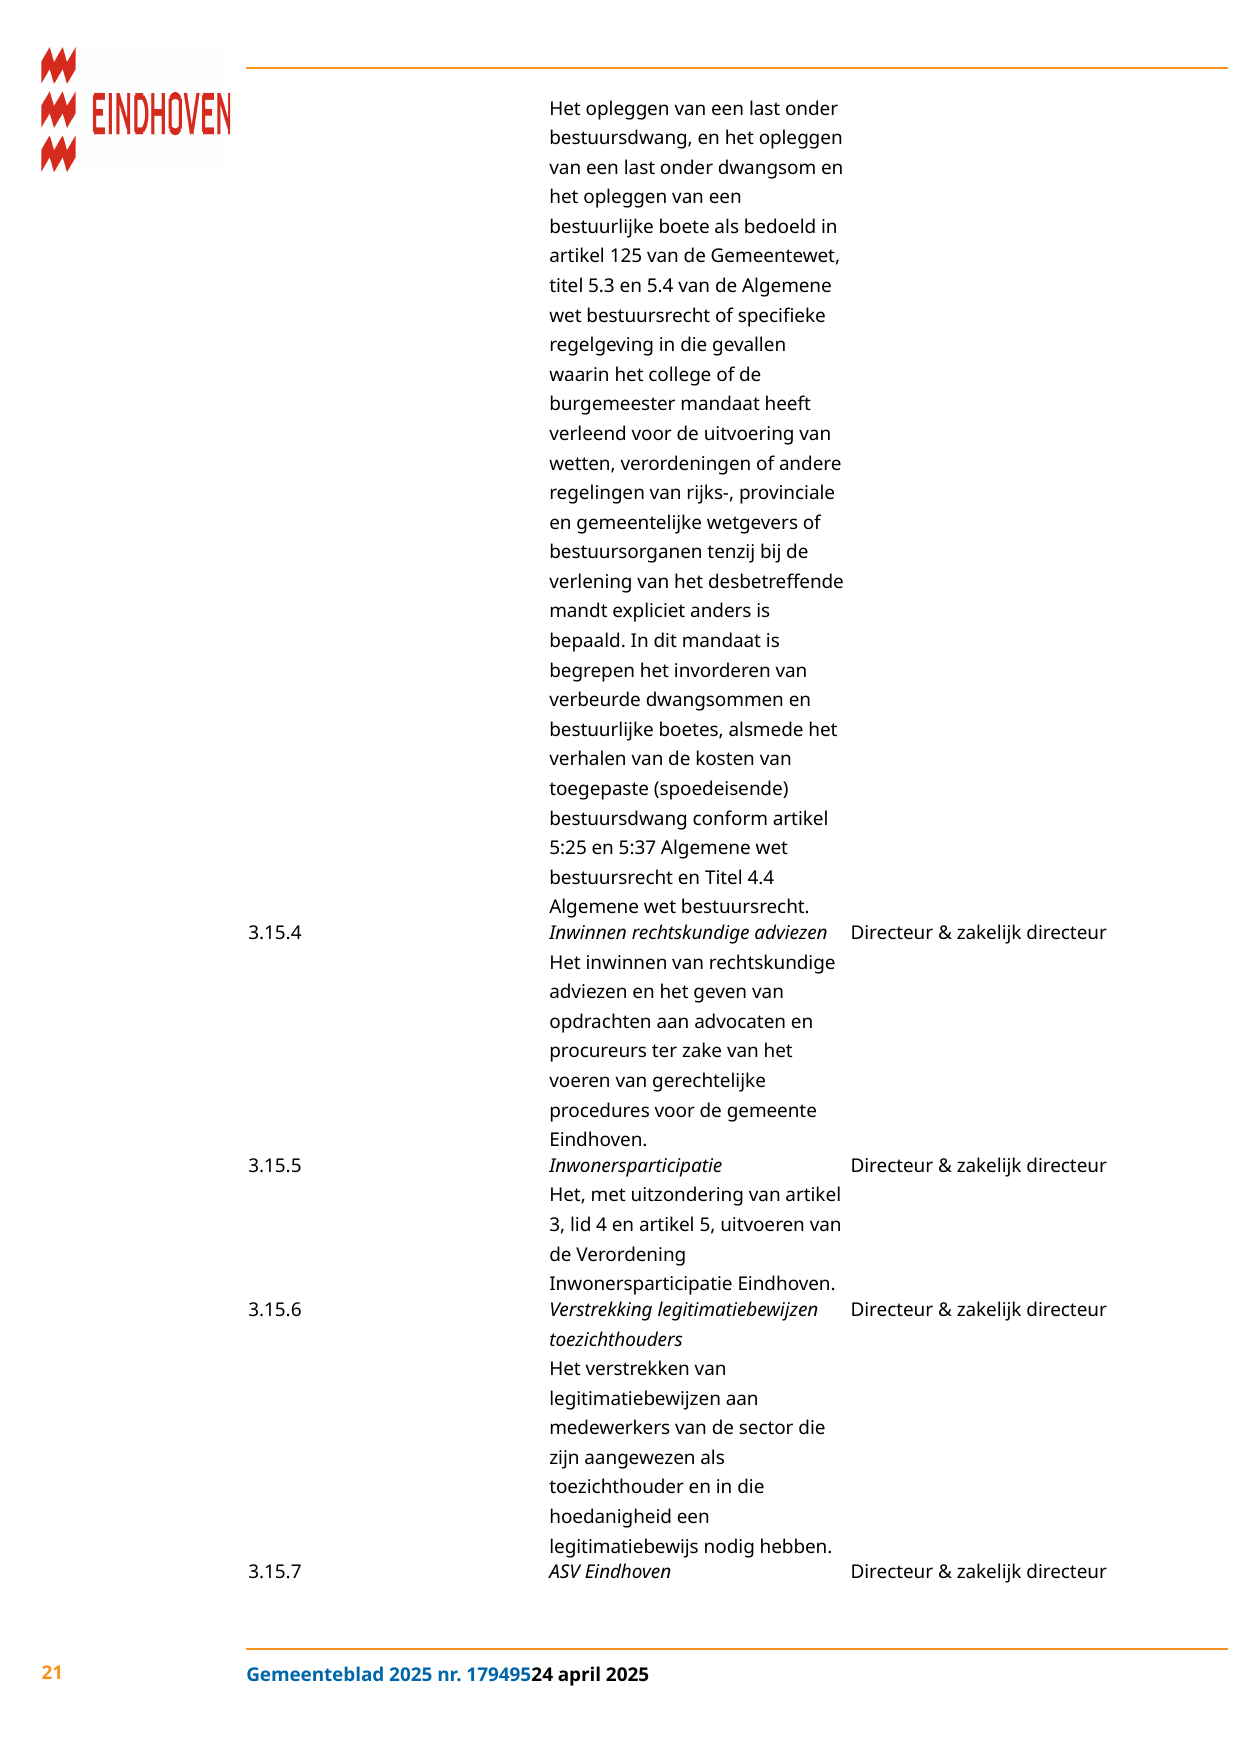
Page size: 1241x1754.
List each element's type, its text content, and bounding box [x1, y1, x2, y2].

table_cell Inwonersparticipatie Het, met uitzondering van artikel 3, lid 4 en artikel 5, uitvoeren van de Verordening Inwonersparticipatie Eindhoven. [549, 1152, 850, 1296]
table_cell ASV Eindhoven [549, 1559, 850, 1584]
table_cell [248, 95, 549, 919]
table_cell Het opleggen van een last onder bestuursdwang, en het opleggen van een last onder dwangsom en het opleggen van een bestuurlijke boete als bedoeld in artikel 125 van de Gemeentewet, titel 5.3 en 5.4 van de Algemene wet bestuursrecht of specifieke regelgeving in die gevallen waarin het college of de burgemeester mandaat heeft verleend voor de uitvoering van wetten, verordeningen of andere regelingen van rijks-, provinciale en gemeentelijke wetgevers of bestuursorganen tenzij bij de verlening van het desbetreffende mandt expliciet anders is bepaald. In dit mandaat is begrepen het invorderen van verbeurde dwangsommen en bestuurlijke boetes, alsmede het verhalen van de kosten van toegepaste (spoedeisende) bestuursdwang conform artikel 5:25 en 5:37 Algemene wet bestuursrecht en Titel 4.4 Algemene wet bestuursrecht. [549, 95, 850, 919]
table_cell Directeur & zakelijk directeur [850, 1296, 1152, 1558]
table_cell Directeur & zakelijk directeur [850, 1559, 1152, 1584]
table_cell Directeur & zakelijk directeur [850, 919, 1152, 1152]
table_cell 3.15.6 [248, 1296, 549, 1558]
table_cell [850, 95, 1152, 919]
table_cell 3.15.5 [248, 1152, 549, 1296]
picture [41, 47, 231, 172]
table_cell 3.15.7 [248, 1559, 549, 1584]
table_cell Directeur & zakelijk directeur [850, 1152, 1152, 1296]
table_cell Inwinnen rechtskundige adviezen Het inwinnen van rechtskundige adviezen en het geven van opdrachten aan advocaten en procureurs ter zake van het voeren van gerechtelijke procedures voor de gemeente Eindhoven. [549, 919, 850, 1152]
table_cell 3.15.4 [248, 919, 549, 1152]
table_cell Verstrekking legitimatiebewijzen toezichthouders Het verstrekken van legitimatiebewijzen aan medewerkers van de sector die zijn aangewezen als toezichthouder en in die hoedanigheid een legitimatiebewijs nodig hebben. [549, 1296, 850, 1558]
